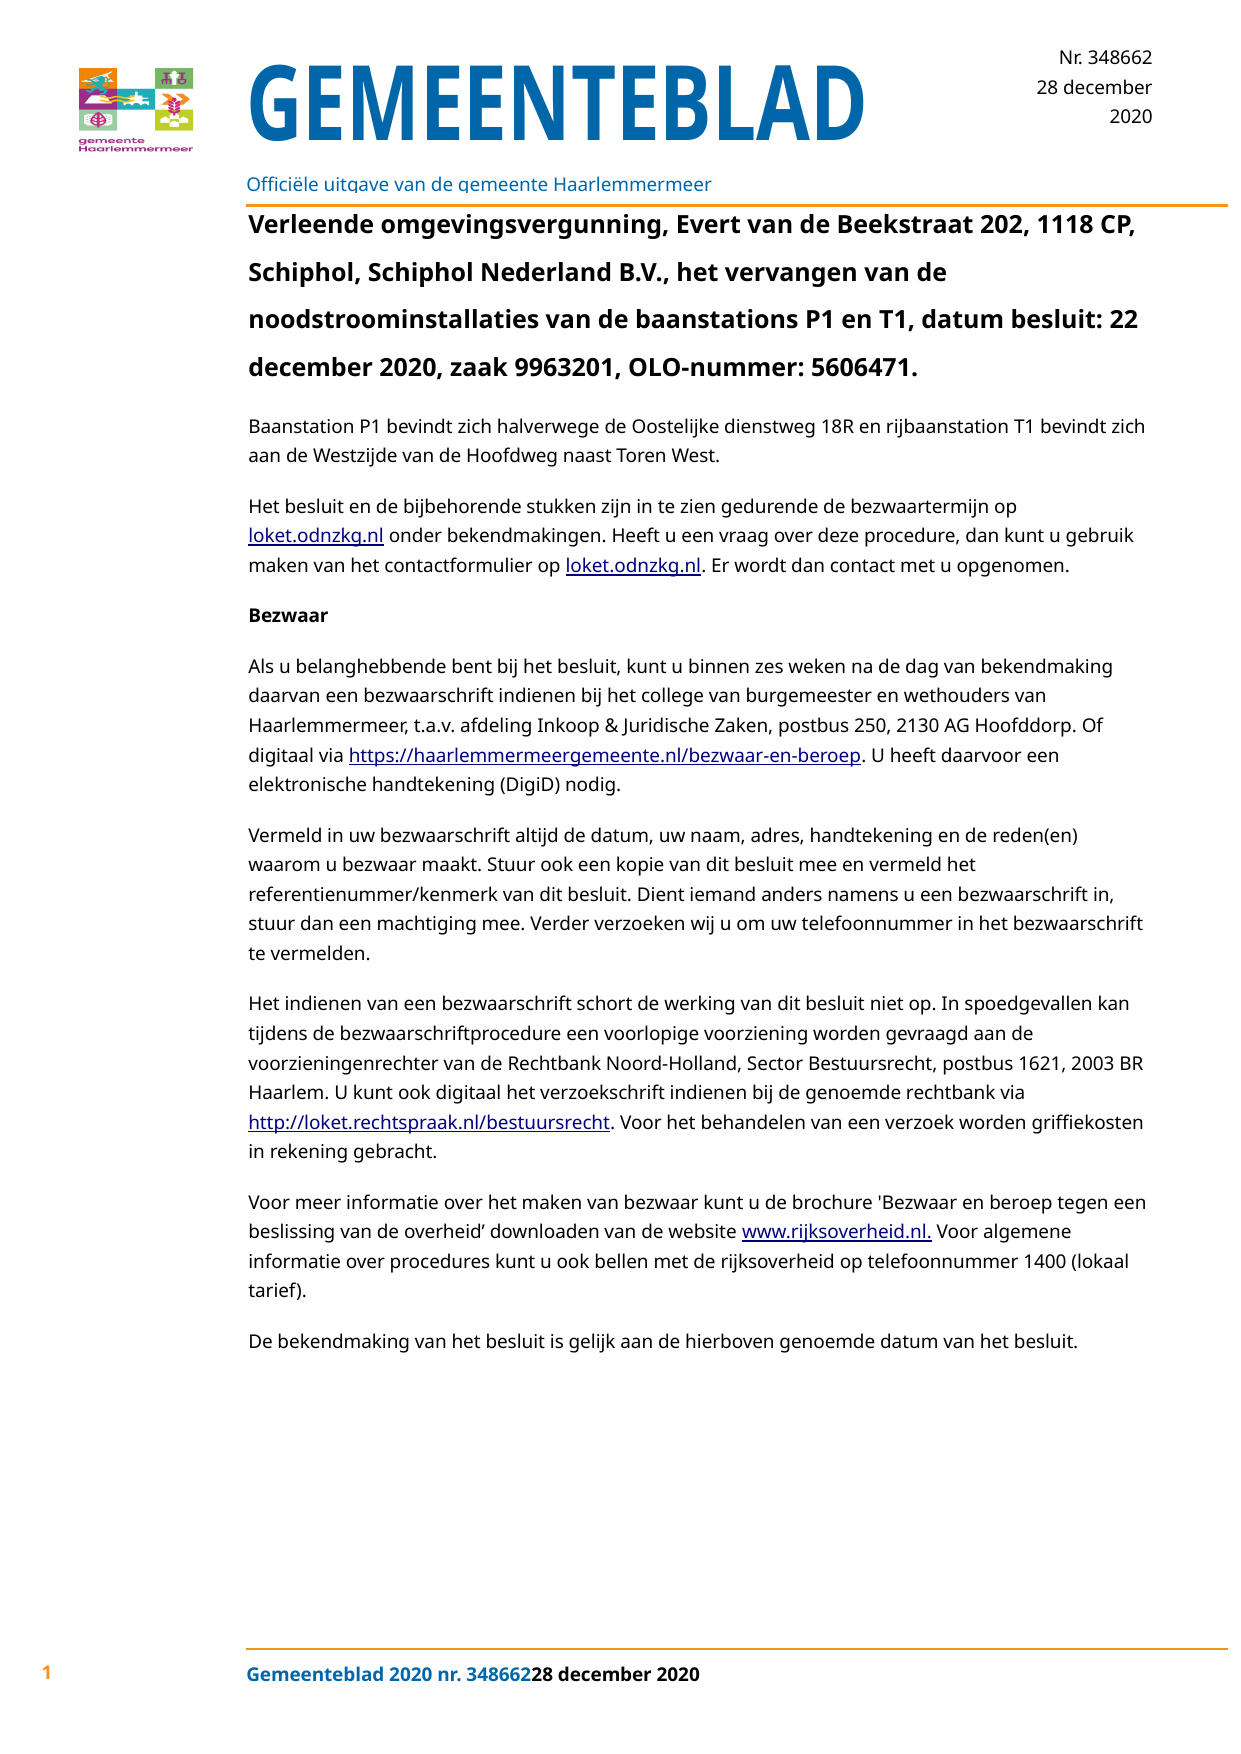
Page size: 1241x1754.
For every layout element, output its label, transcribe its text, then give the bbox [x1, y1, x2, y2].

text Verleende omgevingsvergunning, Evert van de Beekstraat 202, 1118 CP, Schiphol, Schiphol Nederland B.V., het vervangen van de noodstroominstallaties van de baanstations P1 en T1, datum besluit: 22 december 2020, zaak 9963201, OLO-nummer: 5606471. [248, 207, 1152, 384]
text Het indienen van een bezwaarschrift schort de werking van dit besluit niet op. In spoedgevallen kan tijdens de bezwaarschriftprocedure een voorlopige voorziening worden gevraagd aan de voorzieningenrechter van de Rechtbank Noord-Holland, Sector Bestuursrecht, postbus 1621, 2003 BR Haarlem. U kunt ook digitaal het verzoekschrift indienen bij de genoemde rechtbank via http://loket.rechtspraak.nl/bestuursrecht. Voor het behandelen van een verzoek worden griffiekosten in rekening gebracht. [248, 991, 1152, 1164]
picture [41, 47, 231, 172]
text De bekendmaking van het besluit is gelijk aan de hierboven genoemde datum van het besluit. [248, 1328, 1152, 1354]
text Als u belanghebbende bent bij het besluit, kunt u binnen zes weken na de dag van bekendmaking daarvan een bezwaarschrift indienen bij het college van burgemeester en wethouders van Haarlemmermeer, t.a.v. afdeling Inkoop & Juridische Zaken, postbus 250, 2130 AG Hoofddorp. Of digitaal via https://haarlemmermeergemeente.nl/bezwaar-en-beroep. U heeft daarvoor een elektronische handtekening (DigiD) nodig. [248, 653, 1152, 797]
text Voor meer informatie over het maken van bezwaar kunt u de brochure 'Bezwaar en beroep tegen een beslissing van de overheid’ downloaden van de website www.rijksoverheid.nl. Voor algemene informatie over procedures kunt u ook bellen met de rijksoverheid op telefoonnummer 1400 (lokaal tarief). [248, 1189, 1152, 1303]
text Baanstation P1 bevindt zich halverwege de Oostelijke dienstweg 18R en rijbaanstation T1 bevindt zich aan de Westzijde van de Hoofdweg naast Toren West. [248, 413, 1152, 468]
text Bezwaar [248, 603, 1152, 628]
text Vermeld in uw bezwaarschrift altijd de datum, uw naam, adres, handtekening en de reden(en) waarom u bezwaar maakt. Stuur ook een kopie van dit besluit mee en vermeld het referentienummer/kenmerk van dit besluit. Dient iemand anders namens u een bezwaarschrift in, stuur dan een machtiging mee. Verder verzoeken wij u om uw telefoonnummer in het bezwaarschrift te vermelden. [248, 822, 1152, 966]
text Het besluit en de bijbehorende stukken zijn in te zien gedurende de bezwaartermijn op loket.odnzkg.nl onder bekendmakingen. Heeft u een vraag over deze procedure, dan kunt u gebruik maken van het contactformulier op loket.odnzkg.nl. Er wordt dan contact met u opgenomen. [248, 493, 1152, 578]
